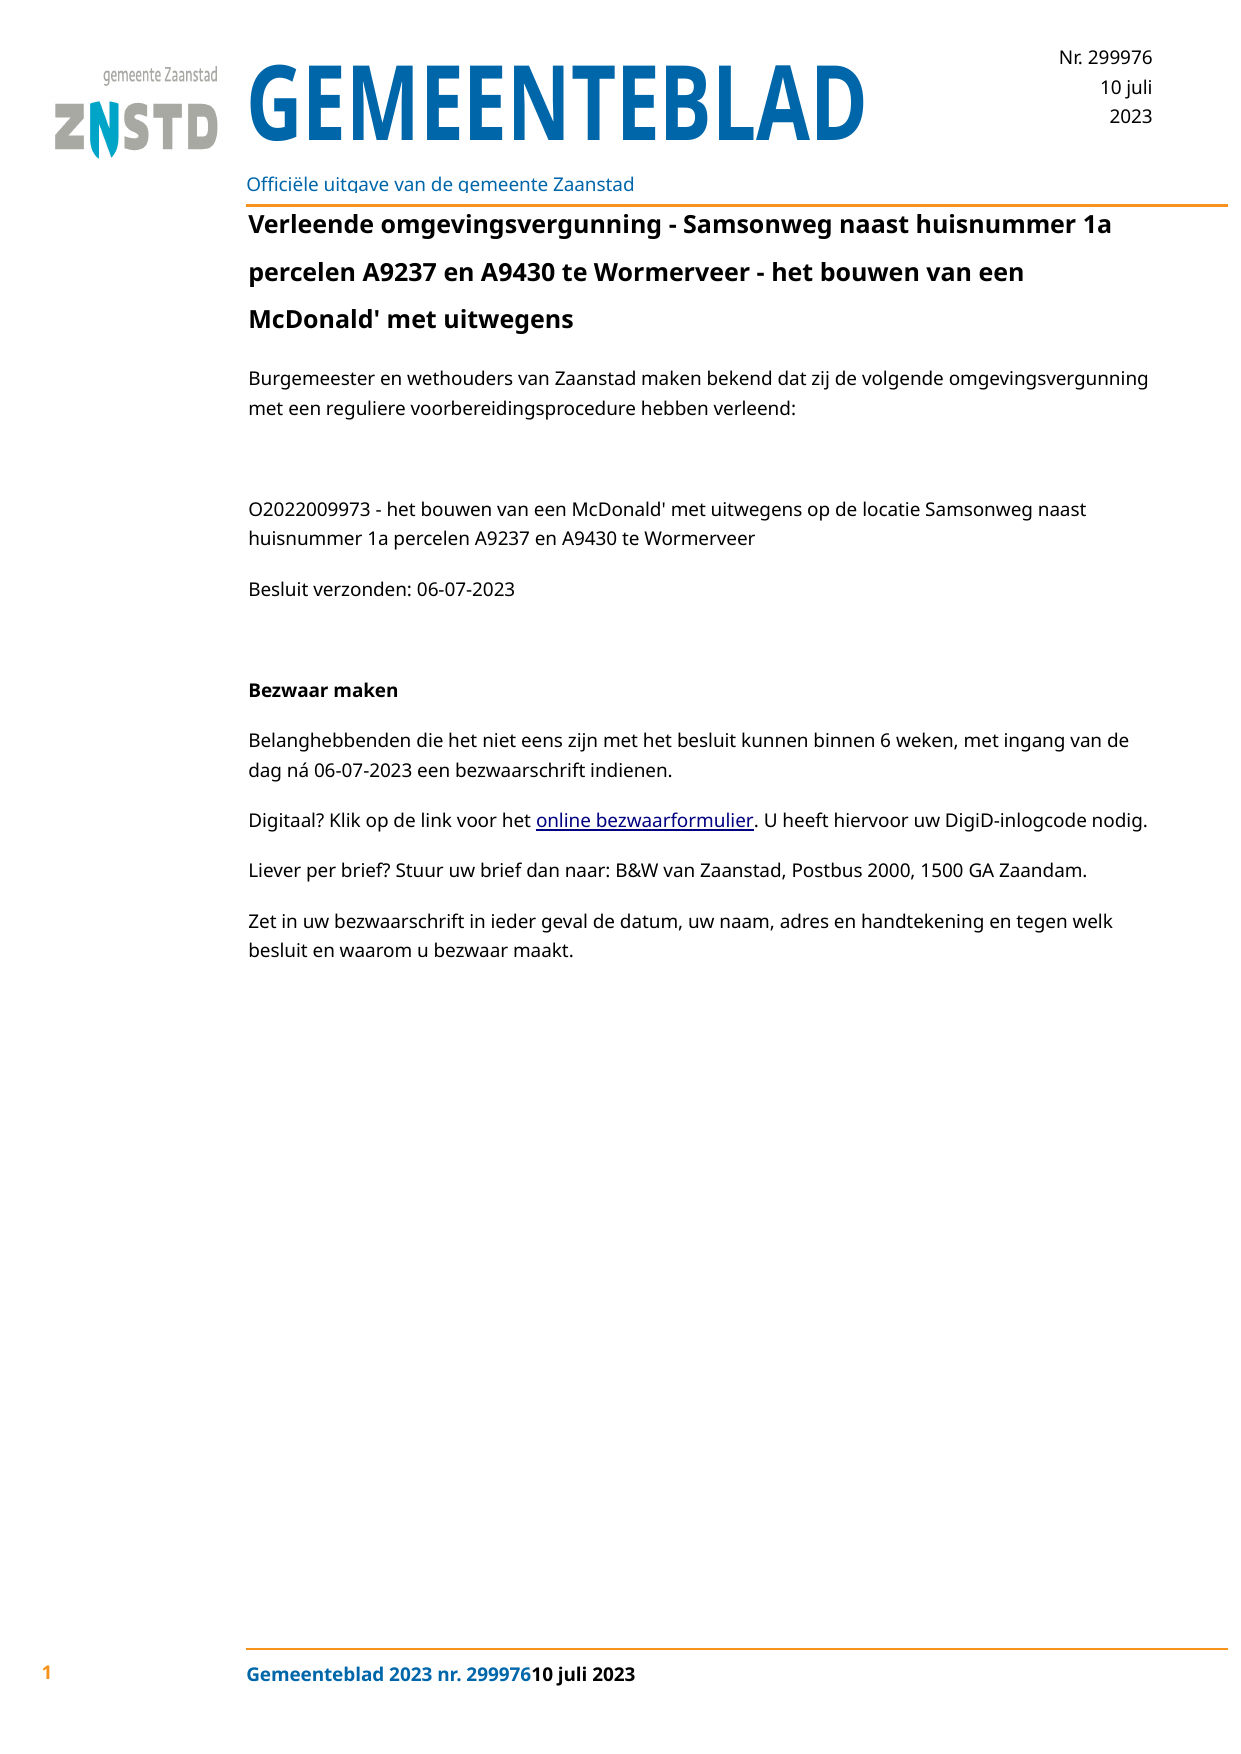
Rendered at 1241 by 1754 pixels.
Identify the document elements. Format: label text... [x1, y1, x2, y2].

text Digitaal? Klik op de link voor het online bezwaarformulier. U heeft hiervoor uw DigiD-inlogcode nodig. [248, 807, 1152, 833]
text Burgemeester en wethouders van Zaanstad maken bekend dat zij de volgende omgevingsvergunning met een reguliere voorbereidingsprocedure hebben verleend: [248, 366, 1152, 421]
text Bezwaar maken [248, 677, 1152, 702]
text Belanghebbenden die het niet eens zijn met het besluit kunnen binnen 6 weken, met ingang van de dag ná 06-07-2023 een bezwaarschrift indienen. [248, 727, 1152, 782]
text Besluit verzonden: 06-07-2023 [248, 576, 1152, 602]
picture [41, 47, 231, 172]
text Verleende omgevingsvergunning - Samsonweg naast huisnummer 1a percelen A9237 en A9430 te Wormerveer - het bouwen van een McDonald' met uitwegens [248, 207, 1152, 336]
text Liever per brief? Stuur uw brief dan naar: B&W van Zaanstad, Postbus 2000, 1500 GA Zaandam. [248, 858, 1152, 883]
text Zet in uw bezwaarschrift in ieder geval de datum, uw naam, adres en handtekening en tegen welk besluit en waarom u bezwaar maakt. [248, 908, 1152, 963]
text O2022009973 - het bouwen van een McDonald' met uitwegens op de locatie Samsonweg naast huisnummer 1a percelen A9237 en A9430 te Wormerveer [248, 496, 1152, 551]
